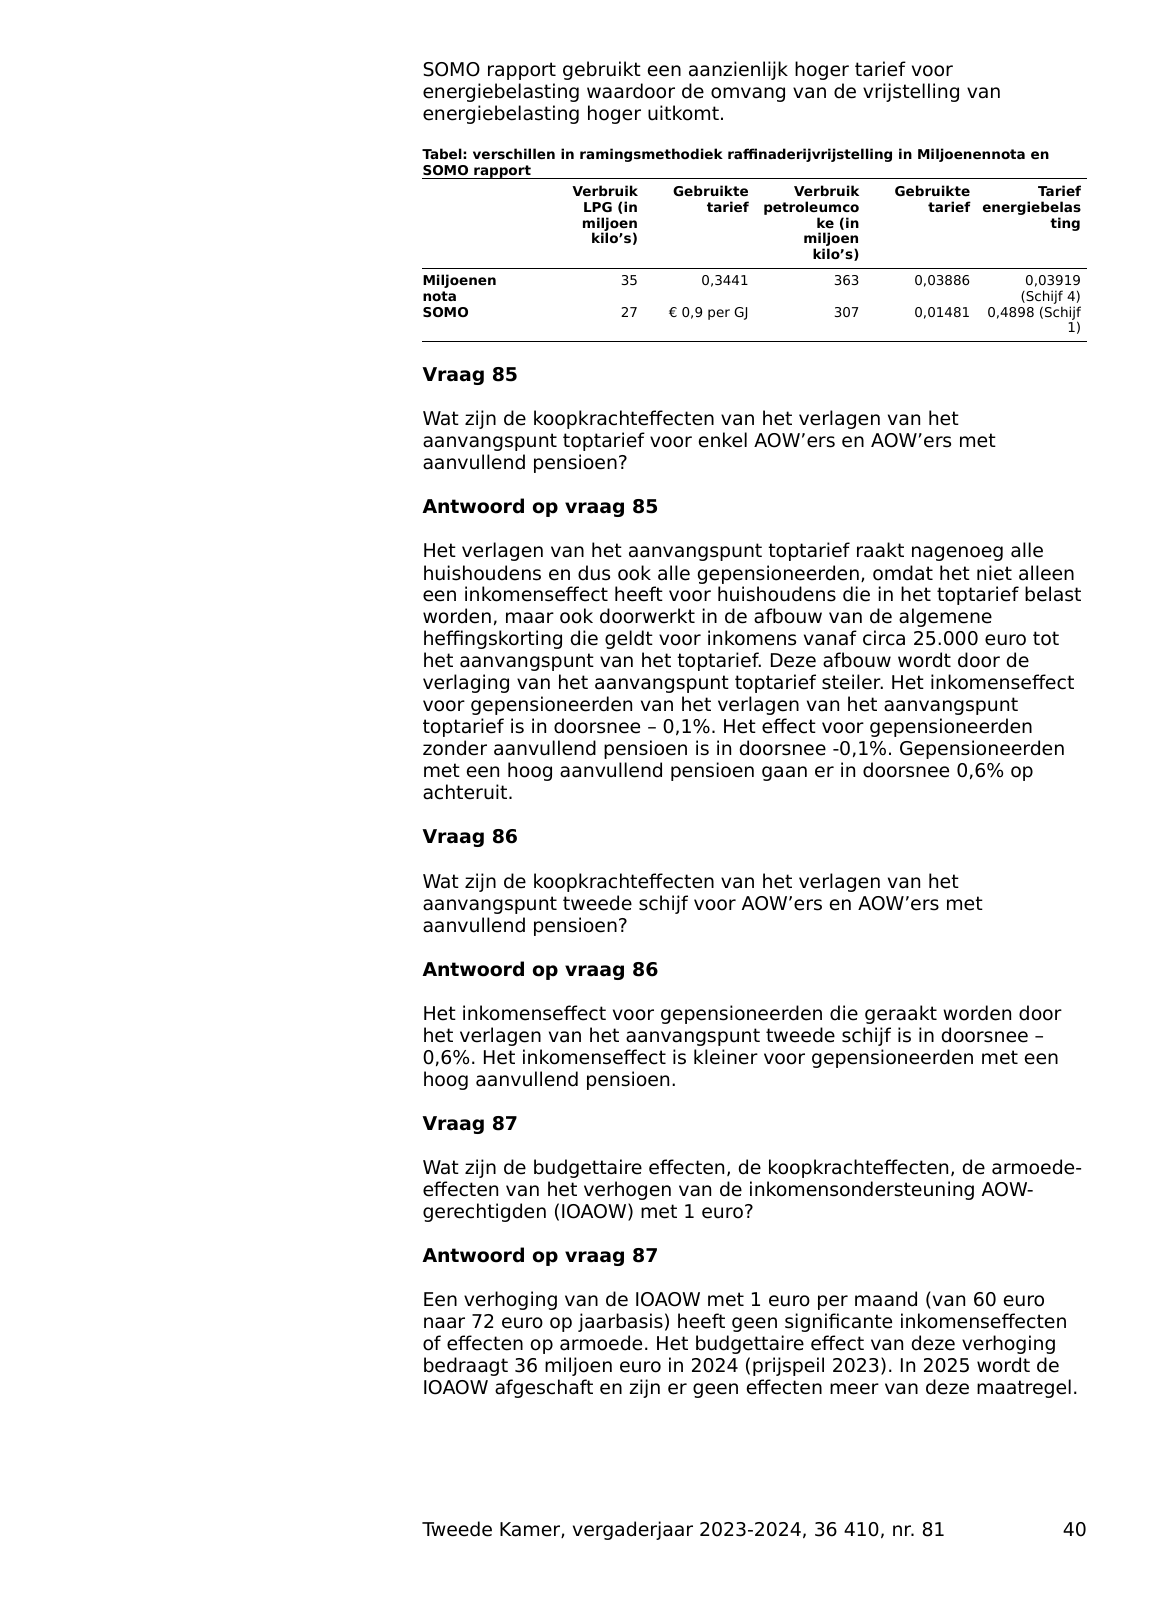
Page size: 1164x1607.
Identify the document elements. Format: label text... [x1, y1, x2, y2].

text Wat zijn de koopkrachteffecten van het verlagen van het aanvangspunt toptarief voor enkel AOW’ers en AOW’ers met aanvullend pensioen? [422, 408, 1087, 474]
table_cell [422, 179, 533, 267]
text Het verlagen van het aanvangspunt toptarief raakt nagenoeg alle huishoudens en dus ook alle gepensioneerden, omdat het niet alleen een inkomenseffect heeft voor huishoudens die in het toptarief belast worden, maar ook doorwerkt in de afbouw van de algemene heffingskorting die geldt voor inkomens vanaf circa 25.000 euro tot het aanvangspunt van het toptarief. Deze afbouw wordt door de verlaging van het aanvangspunt toptarief steiler. Het inkomenseffect voor gepensioneerden van het verlagen van het aanvangspunt toptarief is in doorsnee – 0,1%. Het effect voor gepensioneerden zonder aanvullend pensioen is in doorsnee -0,1%. Gepensioneerden met een hoog aanvullend pensioen gaan er in doorsnee 0,6% op achteruit. [422, 540, 1087, 804]
table_cell 0,3441 [644, 269, 754, 304]
table_cell Gebruikte tarief [865, 179, 976, 267]
table_cell 0,4898 (Schijf 1) [976, 305, 1087, 341]
table_cell Verbruik LPG (in miljoen kilo’s) [533, 179, 644, 267]
subtitle Antwoord op vraag 85 [422, 496, 1087, 518]
table_cell 0,03886 [865, 269, 976, 304]
table_header Tabel: verschillen in ramingsmethodiek raffinaderijvrijstelling in Miljoenennota en SOMO rapport [422, 147, 1087, 178]
table_cell 27 [533, 305, 644, 341]
text Wat zijn de koopkrachteffecten van het verlagen van het aanvangspunt tweede schijf voor AOW’ers en AOW’ers met aanvullend pensioen? [422, 871, 1087, 936]
table_cell Miljoenen nota [422, 269, 533, 304]
text Het inkomenseffect voor gepensioneerden die geraakt worden door het verlagen van het aanvangspunt tweede schijf is in doorsnee – 0,6%. Het inkomenseffect is kleiner voor gepensioneerden met een hoog aanvullend pensioen. [422, 1003, 1087, 1091]
subtitle Vraag 86 [422, 826, 1087, 848]
subtitle Vraag 85 [422, 364, 1087, 386]
subtitle Vraag 87 [422, 1113, 1087, 1135]
table_cell SOMO [422, 305, 533, 341]
subtitle Antwoord op vraag 86 [422, 959, 1087, 981]
text Wat zijn de budgettaire effecten, de koopkrachteffecten, de armoede-effecten van het verhogen van de inkomensondersteuning AOW-gerechtigden (IOAOW) met 1 euro? [422, 1157, 1087, 1223]
subtitle Antwoord op vraag 87 [422, 1245, 1087, 1267]
table_cell 35 [533, 269, 644, 304]
table_cell 307 [754, 305, 865, 341]
text Een verhoging van de IOAOW met 1 euro per maand (van 60 euro naar 72 euro op jaarbasis) heeft geen significante inkomenseffecten of effecten op armoede. Het budgettaire effect van deze verhoging bedraagt 36 miljoen euro in 2024 (prijspeil 2023). In 2025 wordt de IOAOW afgeschaft en zijn er geen effecten meer van deze maatregel. [422, 1289, 1087, 1399]
text SOMO rapport gebruikt een aanzienlijk hoger tarief voor energiebelasting waardoor de omvang van de vrijstelling van energiebelasting hoger uitkomt. [422, 59, 1087, 125]
table_cell 0,03919 (Schijf 4) [976, 269, 1087, 304]
table_cell Gebruikte tarief [644, 179, 754, 267]
table_cell Verbruik petroleumcoke (in miljoen kilo’s) [754, 179, 865, 267]
table_cell 363 [754, 269, 865, 304]
table_cell 0,01481 [865, 305, 976, 341]
table_cell € 0,9 per GJ [644, 305, 754, 341]
table_cell Tarief energiebelasting [976, 179, 1087, 267]
